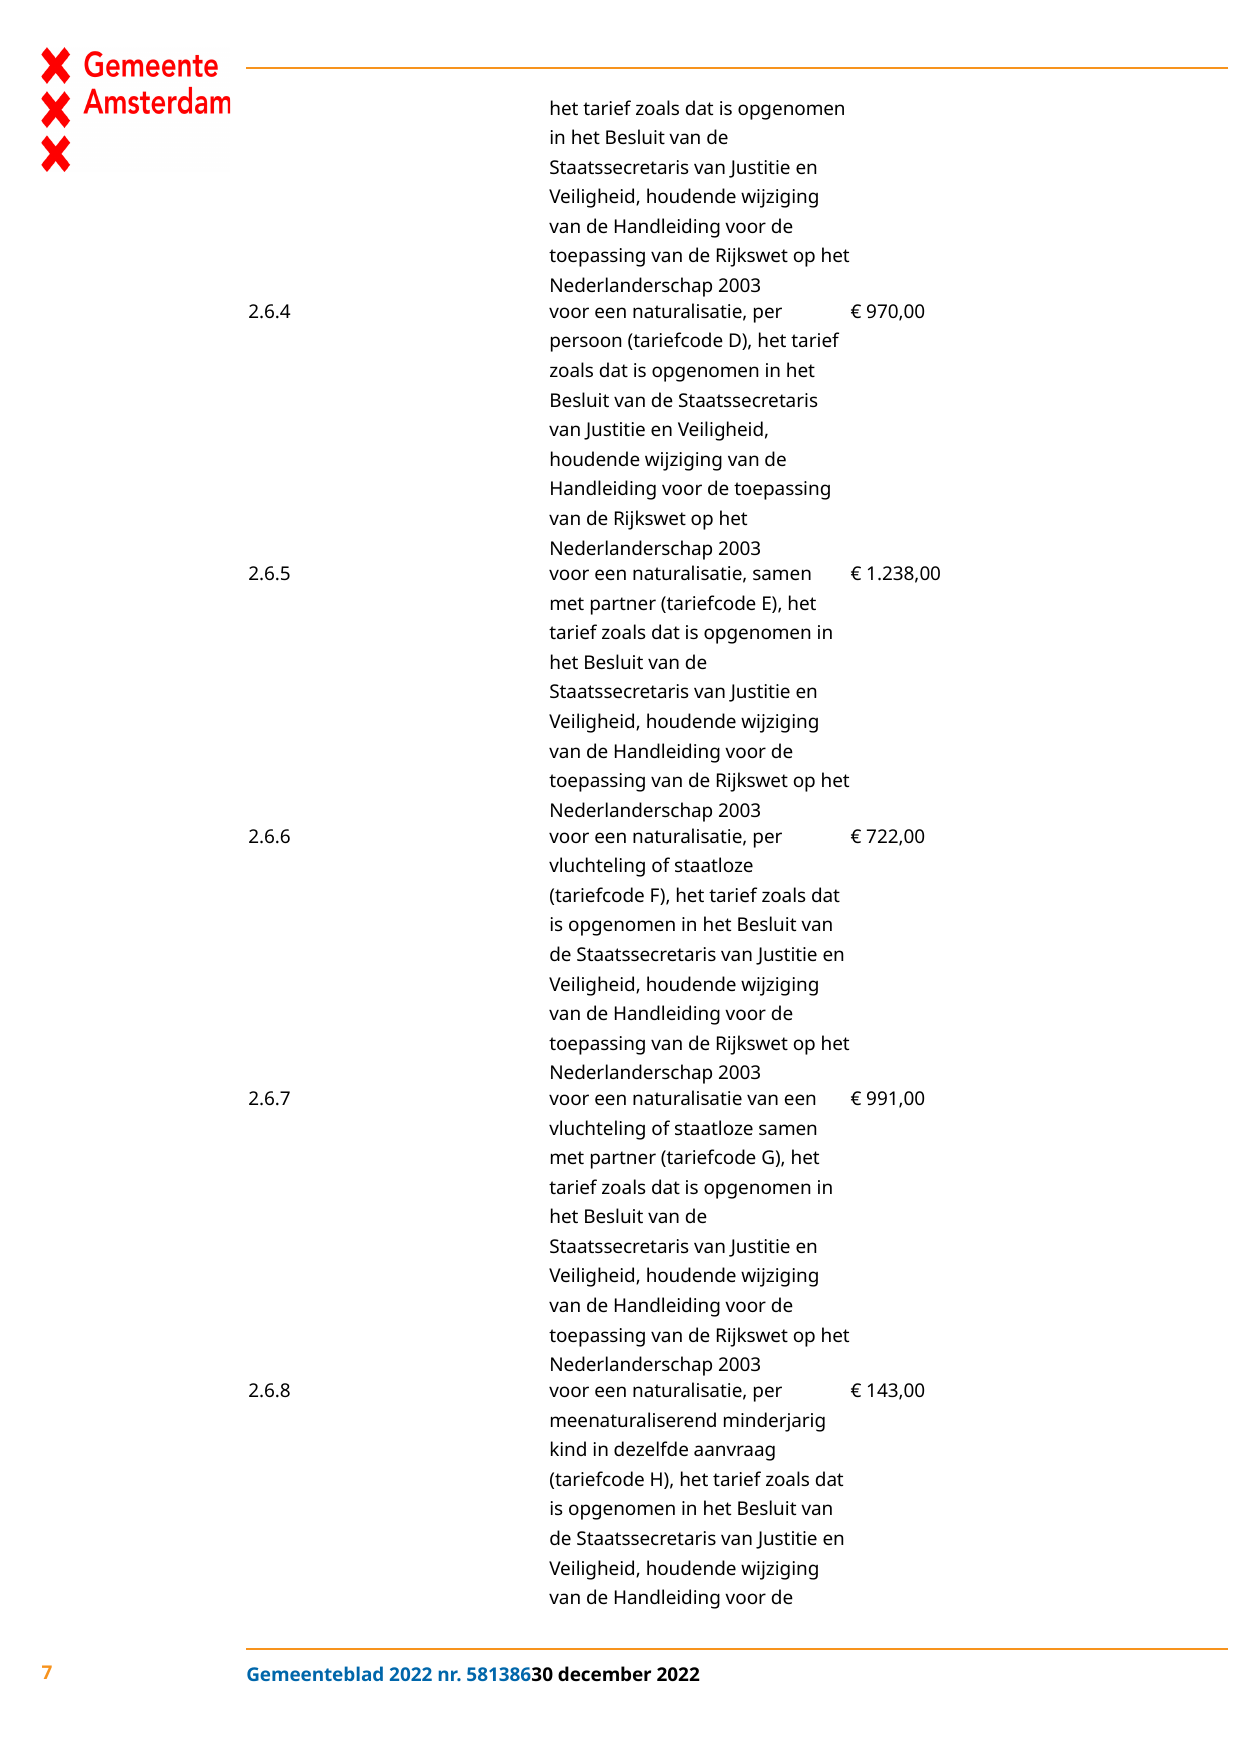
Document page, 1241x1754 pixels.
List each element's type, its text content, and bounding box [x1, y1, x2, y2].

table_cell € 1.238,00 [850, 560, 1152, 823]
table_cell 2.6.6 [248, 823, 549, 1085]
table_cell € 991,00 [850, 1085, 1152, 1377]
table_cell 2.6.4 [248, 298, 549, 560]
table_cell 2.6.8 [248, 1377, 549, 1610]
table_cell voor een naturalisatie, per meenaturaliserend minderjarig kind in dezelfde aanvraag (tariefcode H), het tarief zoals dat is opgenomen in het Besluit van de Staatssecretaris van Justitie en Veiligheid, houdende wijziging van de Handleiding voor de [549, 1377, 850, 1610]
table_cell [850, 95, 1152, 298]
table_cell 2.6.5 [248, 560, 549, 823]
table_cell voor een naturalisatie, per vluchteling of staatloze (tariefcode F), het tarief zoals dat is opgenomen in het Besluit van de Staatssecretaris van Justitie en Veiligheid, houdende wijziging van de Handleiding voor de toepassing van de Rijkswet op het Nederlanderschap 2003 [549, 823, 850, 1085]
table_cell voor een naturalisatie, per persoon (tariefcode D), het tarief zoals dat is opgenomen in het Besluit van de Staatssecretaris van Justitie en Veiligheid, houdende wijziging van de Handleiding voor de toepassing van de Rijkswet op het Nederlanderschap 2003 [549, 298, 850, 560]
picture [41, 47, 231, 172]
table_cell het tarief zoals dat is opgenomen in het Besluit van de Staatssecretaris van Justitie en Veiligheid, houdende wijziging van de Handleiding voor de toepassing van de Rijkswet op het Nederlanderschap 2003 [549, 95, 850, 298]
table_cell € 970,00 [850, 298, 1152, 560]
table_cell 2.6.7 [248, 1085, 549, 1377]
table_cell voor een naturalisatie van een vluchteling of staatloze samen met partner (tariefcode G), het tarief zoals dat is opgenomen in het Besluit van de Staatssecretaris van Justitie en Veiligheid, houdende wijziging van de Handleiding voor de toepassing van de Rijkswet op het Nederlanderschap 2003 [549, 1085, 850, 1377]
table_cell € 143,00 [850, 1377, 1152, 1610]
table_cell € 722,00 [850, 823, 1152, 1085]
table_cell [248, 95, 549, 298]
table_cell voor een naturalisatie, samen met partner (tariefcode E), het tarief zoals dat is opgenomen in het Besluit van de Staatssecretaris van Justitie en Veiligheid, houdende wijziging van de Handleiding voor de toepassing van de Rijkswet op het Nederlanderschap 2003 [549, 560, 850, 823]
